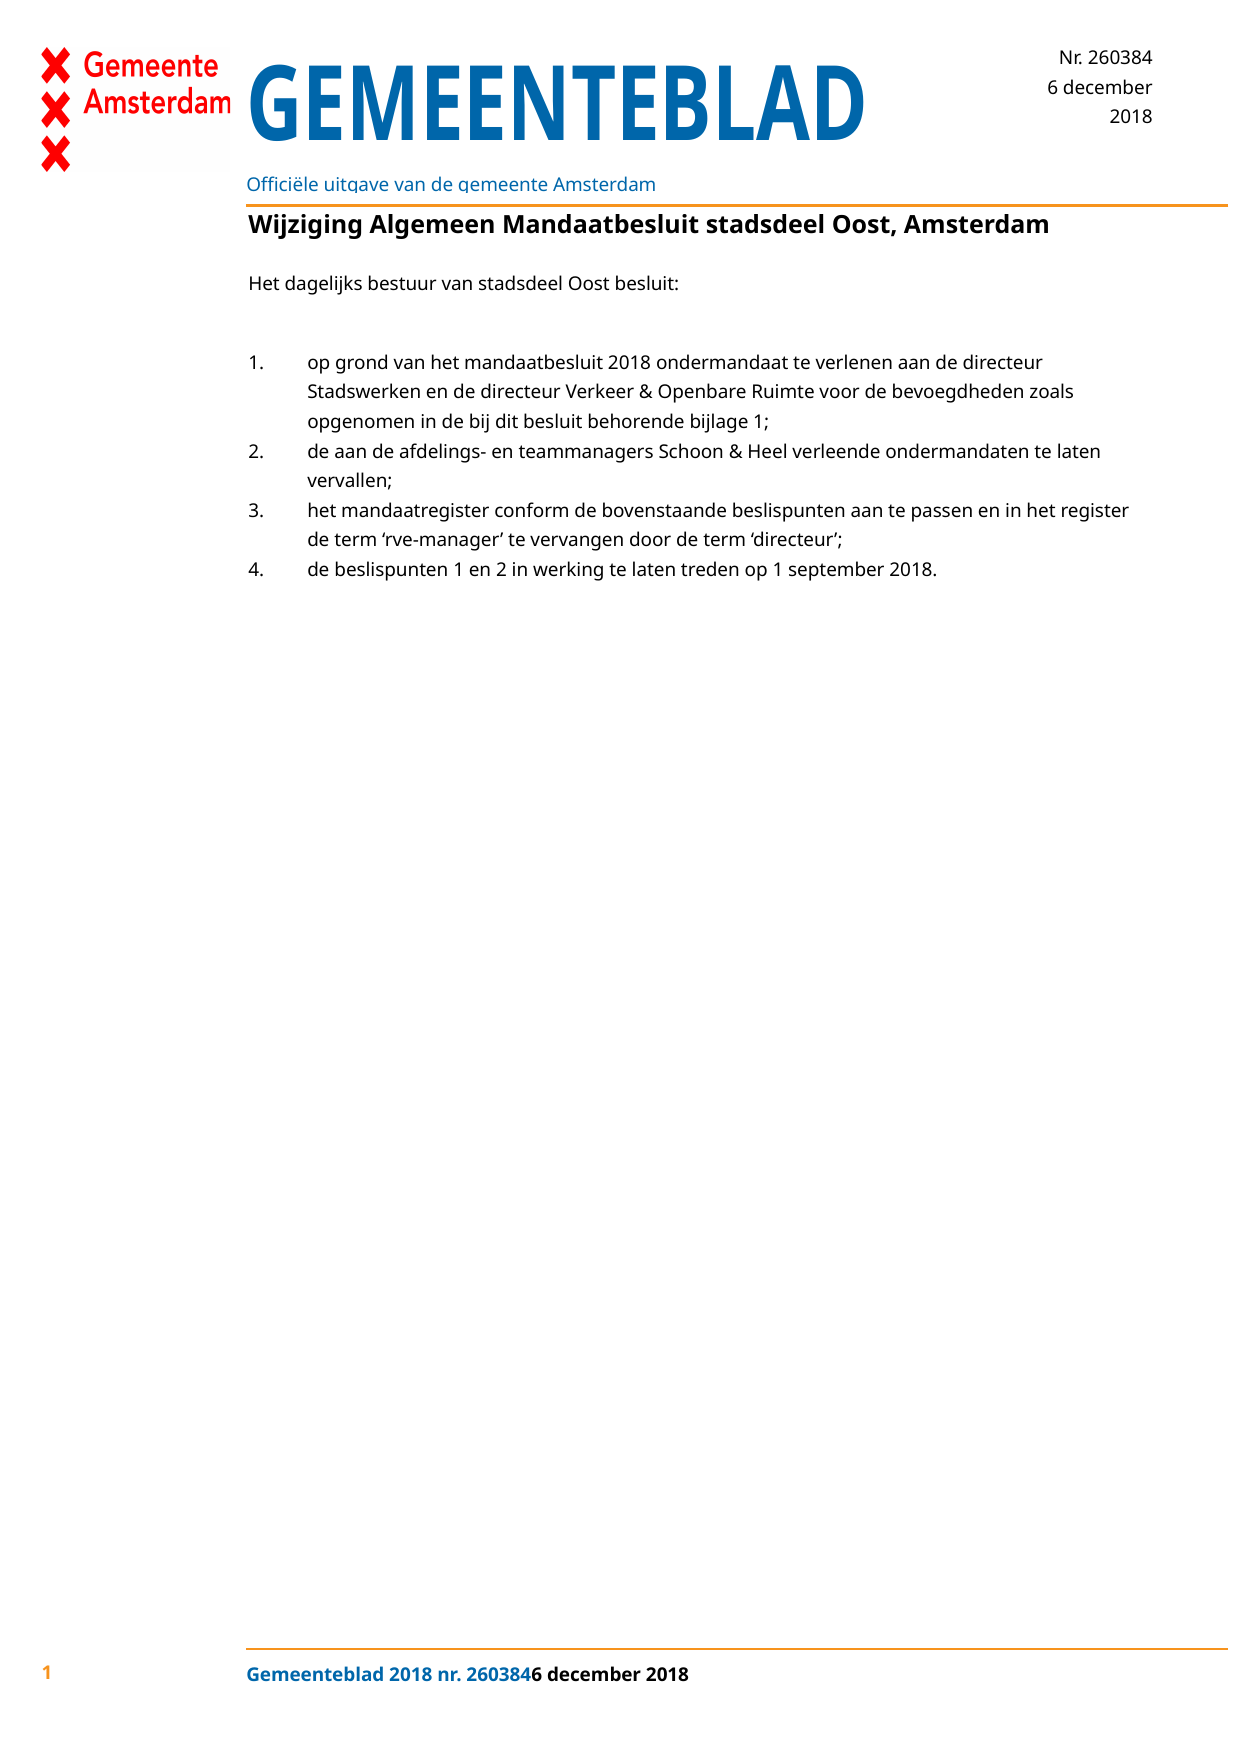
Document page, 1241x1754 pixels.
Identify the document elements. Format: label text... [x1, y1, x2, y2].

list het mandaatregister conform de bovenstaande beslispunten aan te passen en in het register de term ‘rve-manager’ te vervangen door de term ‘directeur’; [248, 497, 1152, 552]
text Wijziging Algemeen Mandaatbesluit stadsdeel Oost, Amsterdam [248, 207, 1152, 241]
picture [41, 47, 231, 172]
list op grond van het mandaatbesluit 2018 ondermandaat te verlenen aan de directeur Stadswerken en de directeur Verkeer & Openbare Ruimte voor de bevoegdheden zoals opgenomen in de bij dit besluit behorende bijlage 1; [248, 349, 1152, 434]
list de beslispunten 1 en 2 in werking te laten treden op 1 september 2018. [248, 556, 1152, 582]
text Het dagelijks bestuur van stadsdeel Oost besluit: [248, 270, 1152, 296]
list de aan de afdelings- en teammanagers Schoon & Heel verleende ondermandaten te laten vervallen; [248, 438, 1152, 493]
